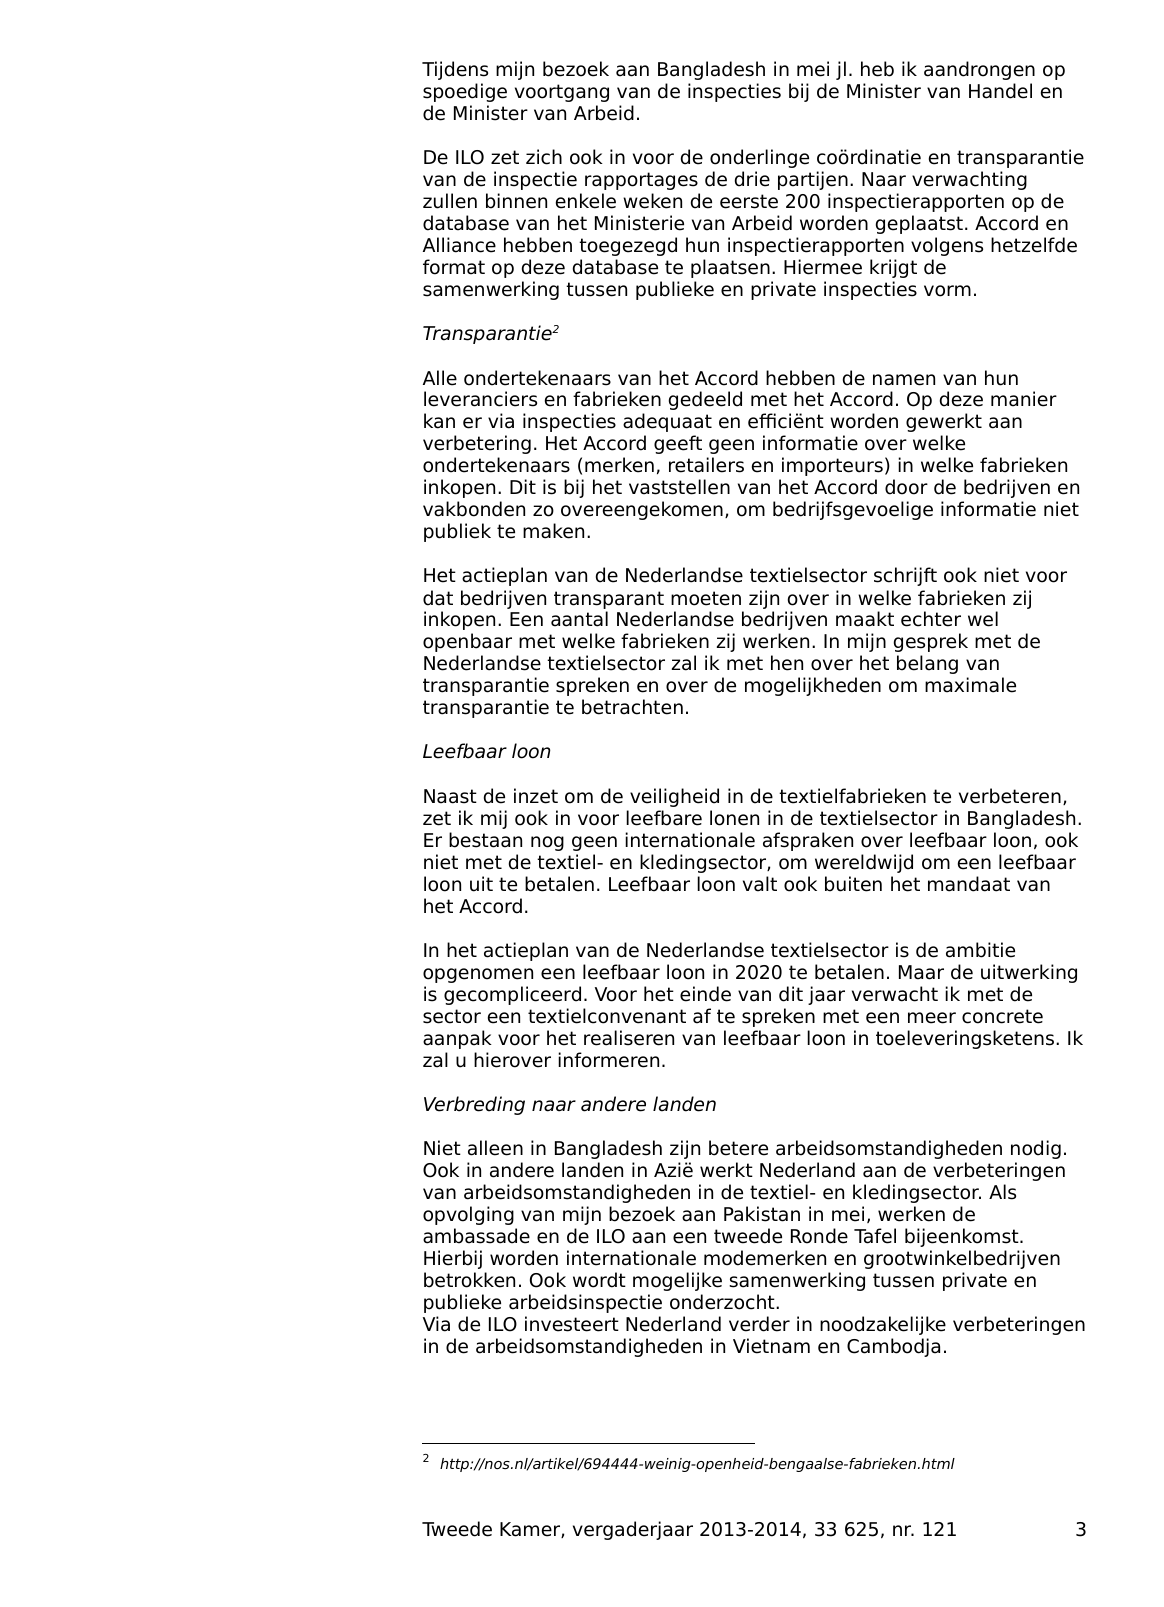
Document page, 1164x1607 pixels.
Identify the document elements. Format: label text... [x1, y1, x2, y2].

subtitle Leefbaar loon [422, 741, 1087, 763]
text http://nos.nl/artikel/694444-weinig-openheid-bengaalse-fabrieken.html [422, 1452, 1087, 1474]
text In het actieplan van de Nederlandse textielsector is de ambitie opgenomen een leefbaar loon in 2020 te betalen. Maar de uitwerking is gecompliceerd. Voor het einde van dit jaar verwacht ik met de sector een textielconvenant af te spreken met een meer concrete aanpak voor het realiseren van leefbaar loon in toeleveringsketens. Ik zal u hierover informeren. [422, 940, 1087, 1072]
text Het actieplan van de Nederlandse textielsector schrijft ook niet voor dat bedrijven transparant moeten zijn over in welke fabrieken zij inkopen. Een aantal Nederlandse bedrijven maakt echter wel openbaar met welke fabrieken zij werken. In mijn gesprek met de Nederlandse textielsector zal ik met hen over het belang van transparantie spreken en over de mogelijkheden om maximale transparantie te betrachten. [422, 565, 1087, 719]
subtitle Verbreding naar andere landen [422, 1094, 1087, 1116]
text Via de ILO investeert Nederland verder in noodzakelijke verbeteringen in de arbeidsomstandigheden in Vietnam en Cambodja. [422, 1314, 1087, 1358]
text De ILO zet zich ook in voor de onderlinge coördinatie en transparantie van de inspectie rapportages de drie partijen. Naar verwachting zullen binnen enkele weken de eerste 200 inspectierapporten op de database van het Ministerie van Arbeid worden geplaatst. Accord en Alliance hebben toegezegd hun inspectierapporten volgens hetzelfde format op deze database te plaatsen. Hiermee krijgt de samenwerking tussen publieke en private inspecties vorm. [422, 147, 1087, 301]
text Alle ondertekenaars van het Accord hebben de namen van hun leveranciers en fabrieken gedeeld met het Accord. Op deze manier kan er via inspecties adequaat en efficiënt worden gewerkt aan verbetering. Het Accord geeft geen informatie over welke ondertekenaars (merken, retailers en importeurs) in welke fabrieken inkopen. Dit is bij het vaststellen van het Accord door de bedrijven en vakbonden zo overeengekomen, om bedrijfsgevoelige informatie niet publiek te maken. [422, 367, 1087, 543]
text Tijdens mijn bezoek aan Bangladesh in mei jl. heb ik aandrongen op spoedige voortgang van de inspecties bij de Minister van Handel en de Minister van Arbeid. [422, 59, 1087, 125]
text Niet alleen in Bangladesh zijn betere arbeidsomstandigheden nodig. Ook in andere landen in Azië werkt Nederland aan de verbeteringen van arbeidsomstandigheden in de textiel- en kledingsector. Als opvolging van mijn bezoek aan Pakistan in mei, werken de ambassade en de ILO aan een tweede Ronde Tafel bijeenkomst. Hierbij worden internationale modemerken en grootwinkelbedrijven betrokken. Ook wordt mogelijke samenwerking tussen private en publieke arbeidsinspectie onderzocht. [422, 1138, 1087, 1314]
text Naast de inzet om de veiligheid in de textielfabrieken te verbeteren, zet ik mij ook in voor leefbare lonen in de textielsector in Bangladesh. Er bestaan nog geen internationale afspraken over leefbaar loon, ook niet met de textiel- en kledingsector, om wereldwijd om een leefbaar loon uit te betalen. Leefbaar loon valt ook buiten het mandaat van het Accord. [422, 786, 1087, 917]
subtitle Transparantie [422, 323, 1087, 345]
